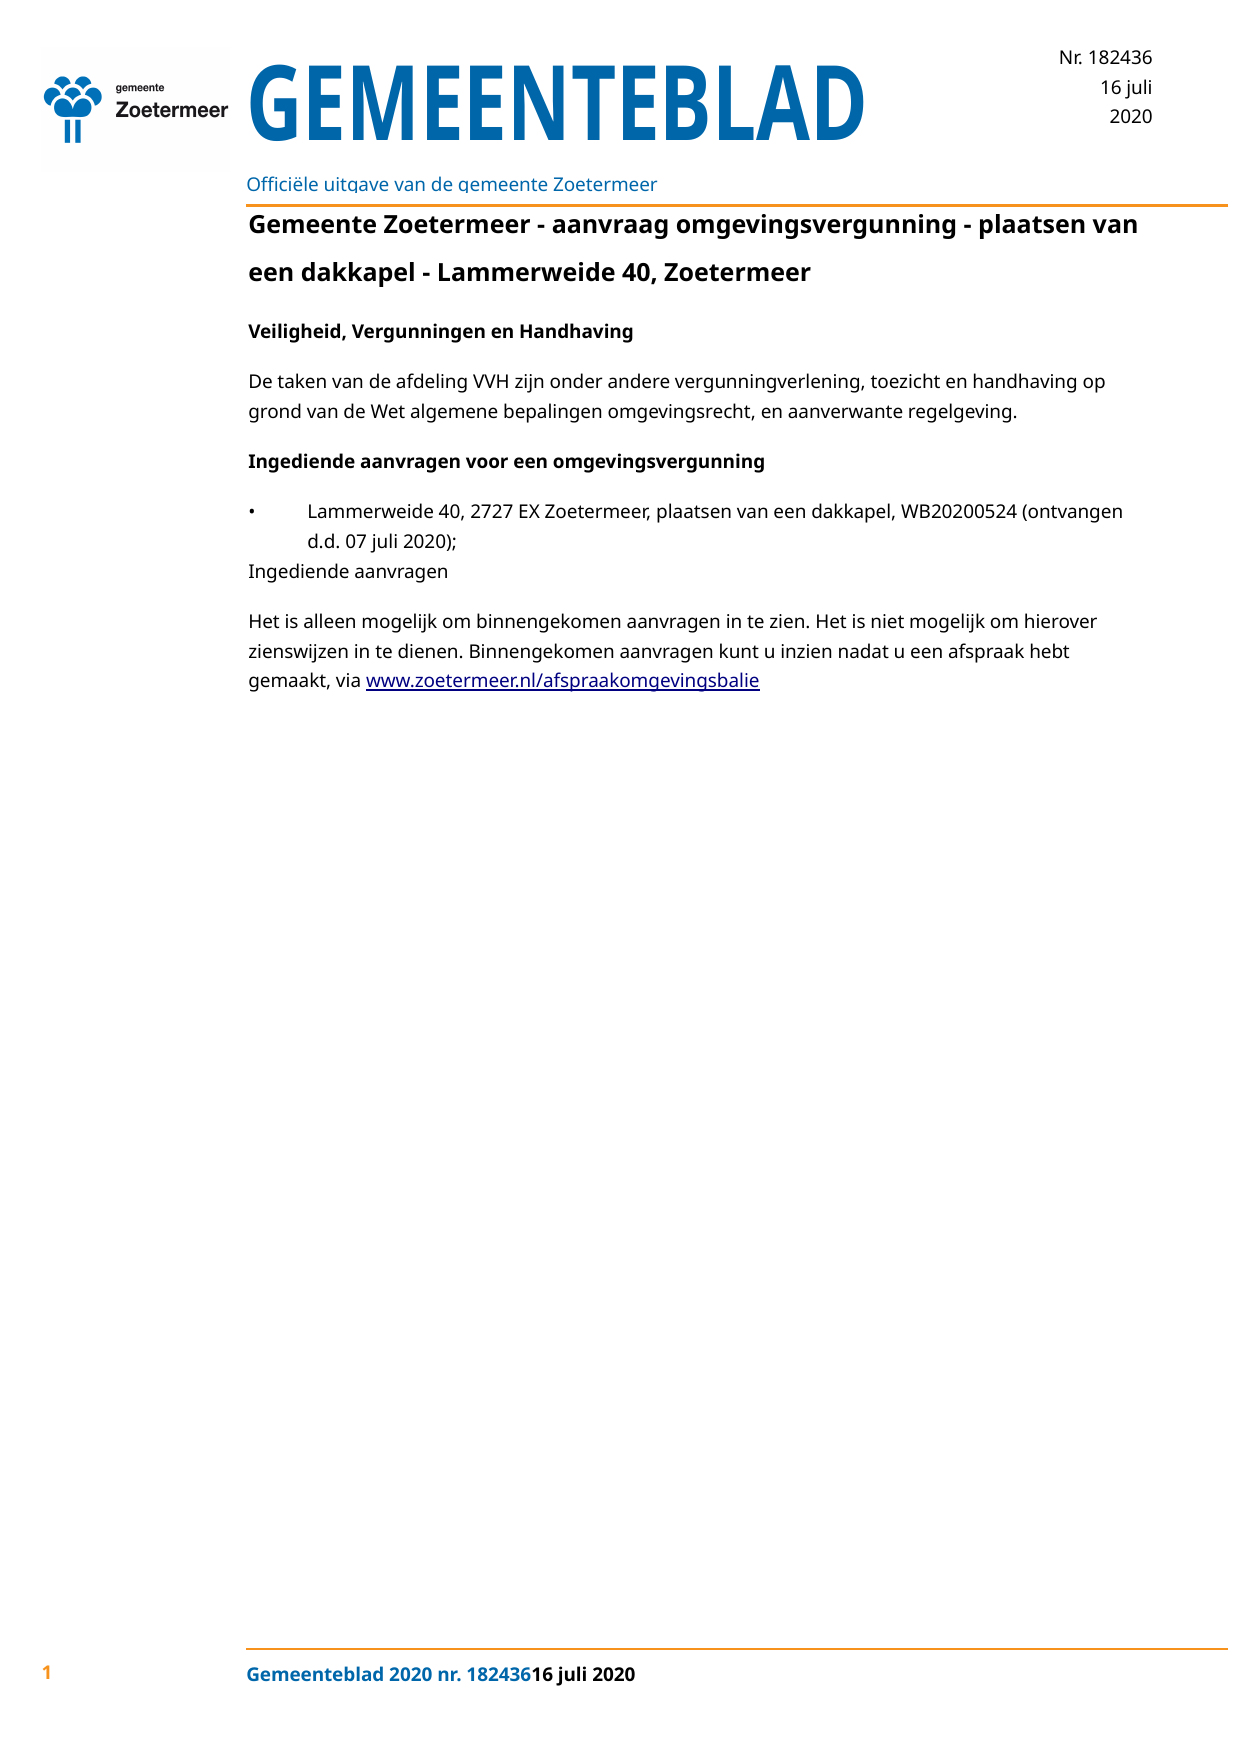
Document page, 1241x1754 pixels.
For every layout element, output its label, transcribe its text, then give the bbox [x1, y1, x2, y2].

text Gemeente Zoetermeer - aanvraag omgevingsvergunning - plaatsen van een dakkapel - Lammerweide 40, Zoetermeer [248, 207, 1152, 288]
text Ingediende aanvragen voor een omgevingsvergunning [248, 448, 1152, 474]
picture [41, 47, 231, 172]
text Ingediende aanvragen [248, 558, 1152, 584]
list Lammerweide 40, 2727 EX Zoetermeer, plaatsen van een dakkapel, WB20200524 (ontvangen d.d. 07 juli 2020); [248, 499, 1152, 554]
text De taken van de afdeling VVH zijn onder andere vergunningverlening, toezicht en handhaving op grond van de Wet algemene bepalingen omgevingsrecht, en aanverwante regelgeving. [248, 368, 1152, 424]
text Veiligheid, Vergunningen en Handhaving [248, 318, 1152, 344]
text Het is alleen mogelijk om binnengekomen aanvragen in te zien. Het is niet mogelijk om hierover zienswijzen in te dienen. Binnengekomen aanvragen kunt u inzien nadat u een afspraak hebt gemaakt, via www.zoetermeer.nl/afspraakomgevingsbalie [248, 608, 1152, 693]
